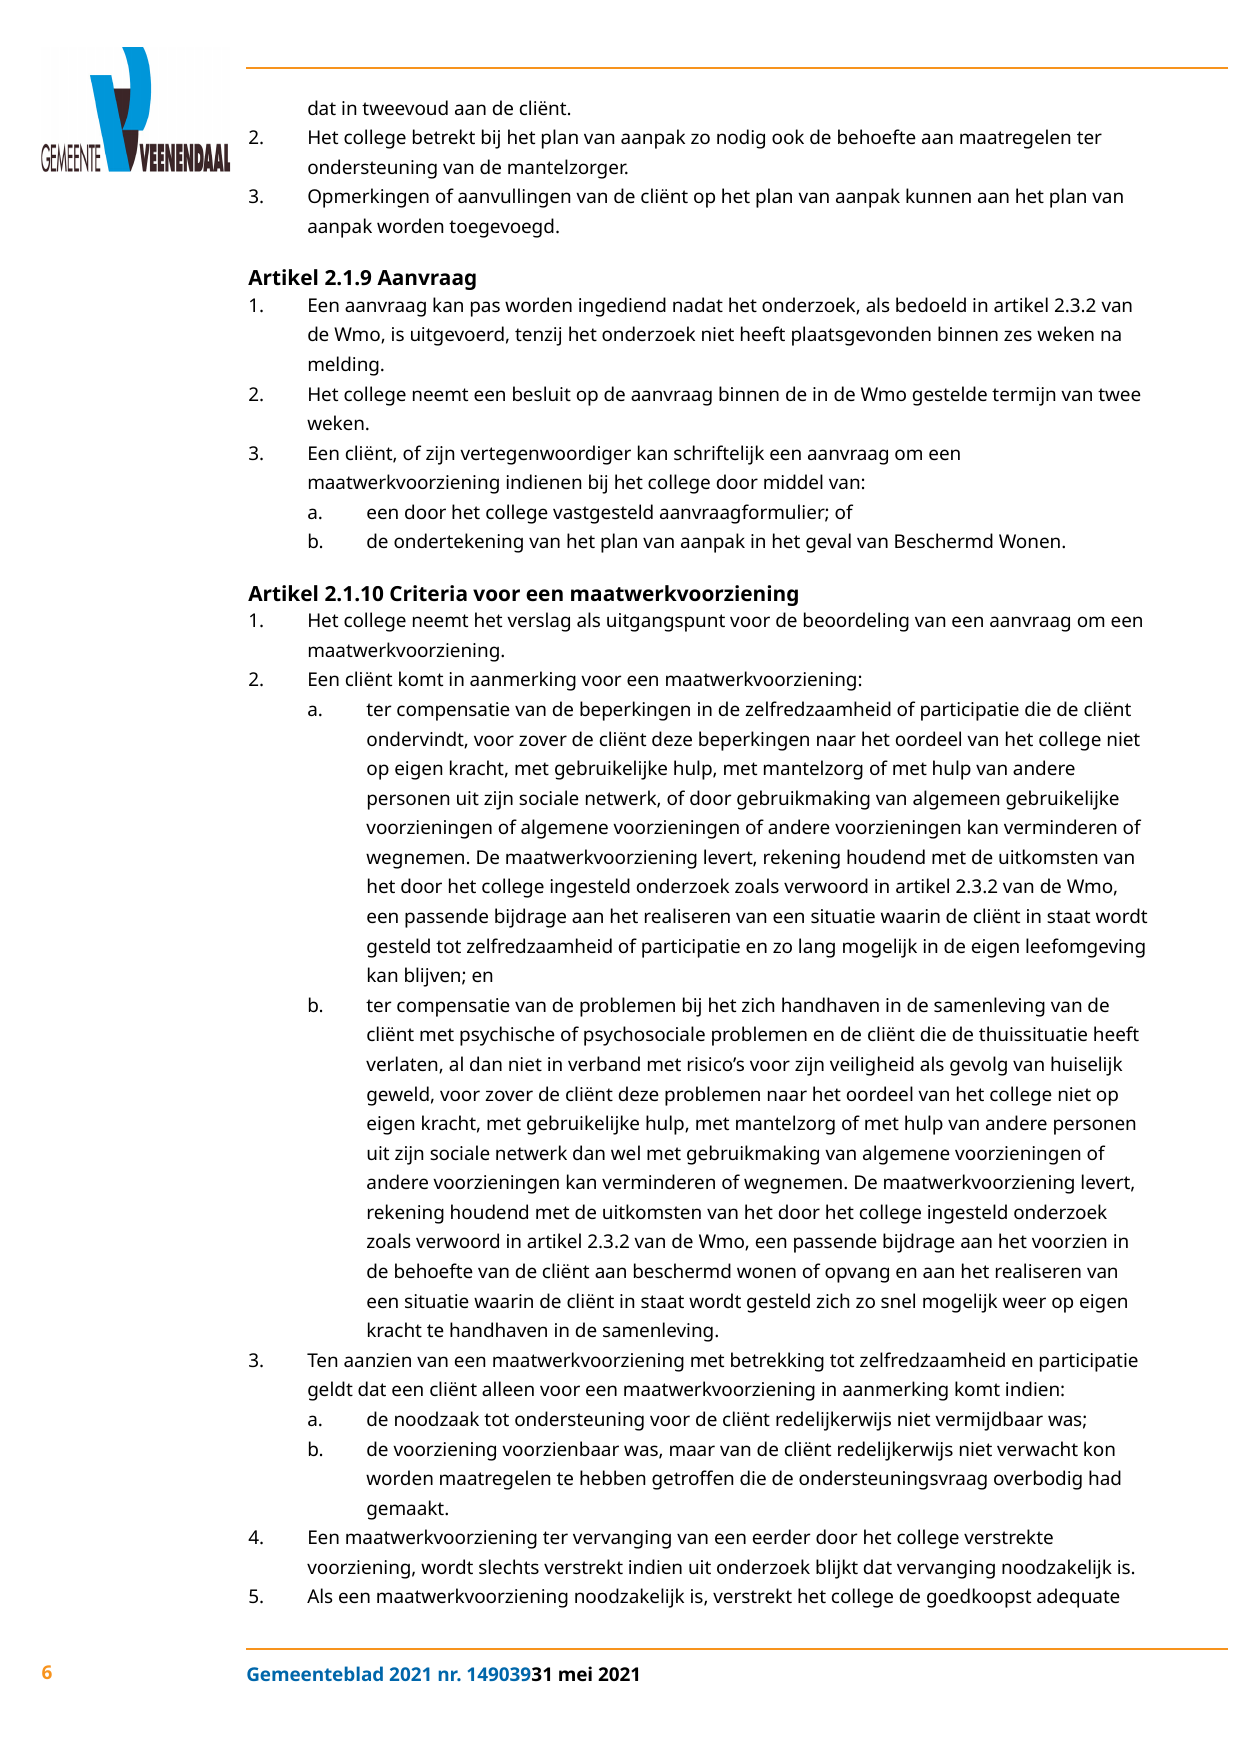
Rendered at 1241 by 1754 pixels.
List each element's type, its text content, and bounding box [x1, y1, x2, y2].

list dat in tweevoud aan de cliënt. [248, 95, 1152, 121]
picture [123, 47, 231, 172]
list Het college neemt het verslag als uitgangspunt voor de beoordeling van een aanvraag om een maatwerkvoorziening. [248, 607, 1152, 663]
list Ten aanzien van een maatwerkvoorziening met betrekking tot zelfredzaamheid en participatie geldt dat een cliënt alleen voor een maatwerkvoorziening in aanmerking komt indien: [248, 1347, 1152, 1402]
list Een cliënt komt in aanmerking voor een maatwerkvoorziening: [248, 667, 1152, 692]
list de noodzaak tot ondersteuning voor de cliënt redelijkerwijs niet vermijdbaar was; [307, 1406, 1152, 1432]
list de voorziening voorzienbaar was, maar van de cliënt redelijkerwijs niet verwacht kon worden maatregelen te hebben getroffen die de ondersteuningsvraag overbodig had gemaakt. [307, 1436, 1152, 1521]
list Het college betrekt bij het plan van aanpak zo nodig ook de behoefte aan maatregelen ter ondersteuning van de mantelzorger. [248, 124, 1152, 180]
list Een maatwerkvoorziening ter vervanging van een eerder door het college verstrekte voorziening, wordt slechts verstrekt indien uit onderzoek blijkt dat vervanging noodzakelijk is. [248, 1524, 1152, 1580]
list Een cliënt, of zijn vertegenwoordiger kan schriftelijk een aanvraag om een maatwerkvoorziening indienen bij het college door middel van: [248, 440, 1152, 495]
list een door het college vastgesteld aanvraagformulier; of [307, 499, 1152, 525]
list Een aanvraag kan pas worden ingediend nadat het onderzoek, als bedoeld in artikel 2.3.2 van de Wmo, is uitgevoerd, tenzij het onderzoek niet heeft plaatsgevonden binnen zes weken na melding. [248, 292, 1152, 377]
list ter compensatie van de beperkingen in de zelfredzaamheid of participatie die de cliënt ondervindt, voor zover de cliënt deze beperkingen naar het oordeel van het college niet op eigen kracht, met gebruikelijke hulp, met mantelzorg of met hulp van andere personen uit zijn sociale netwerk, of door gebruikmaking van algemeen gebruikelijke voorzieningen of algemene voorzieningen of andere voorzieningen kan verminderen of wegnemen. De maatwerkvoorziening levert, rekening houdend met de uitkomsten van het door het college ingesteld onderzoek zoals verwoord in artikel 2.3.2 van de Wmo, een passende bijdrage aan het realiseren van een situatie waarin de cliënt in staat wordt gesteld tot zelfredzaamheid of participatie en zo lang mogelijk in de eigen leefomgeving kan blijven; en [307, 696, 1152, 988]
list Als een maatwerkvoorziening noodzakelijk is, verstrekt het college de goedkoopst adequate [248, 1584, 1152, 1609]
list Het college neemt een besluit op de aanvraag binnen de in de Wmo gestelde termijn van twee weken. [248, 381, 1152, 436]
text Artikel 2.1.9 Aanvraag [248, 263, 1152, 292]
list Opmerkingen of aanvullingen van de cliënt op het plan van aanpak kunnen aan het plan van aanpak worden toegevoegd. [248, 183, 1152, 239]
list ter compensatie van de problemen bij het zich handhaven in de samenleving van de cliënt met psychische of psychosociale problemen en de cliënt die de thuissituatie heeft verlaten, al dan niet in verband met risico’s voor zijn veiligheid als gevolg van huiselijk geweld, voor zover de cliënt deze problemen naar het oordeel van het college niet op eigen kracht, met gebruikelijke hulp, met mantelzorg of met hulp van andere personen uit zijn sociale netwerk dan wel met gebruikmaking van algemene voorzieningen of andere voorzieningen kan verminderen of wegnemen. De maatwerkvoorziening levert, rekening houdend met de uitkomsten van het door het college ingesteld onderzoek zoals verwoord in artikel 2.3.2 van de Wmo, een passende bijdrage aan het voorzien in de behoefte van de cliënt aan beschermd wonen of opvang en aan het realiseren van een situatie waarin de cliënt in staat wordt gesteld zich zo snel mogelijk weer op eigen kracht te handhaven in de samenleving. [307, 992, 1152, 1343]
text Artikel 2.1.10 Criteria voor een maatwerkvoorziening [248, 579, 1152, 607]
picture [41, 47, 130, 172]
list de ondertekening van het plan van aanpak in het geval van Beschermd Wonen. [307, 529, 1152, 554]
